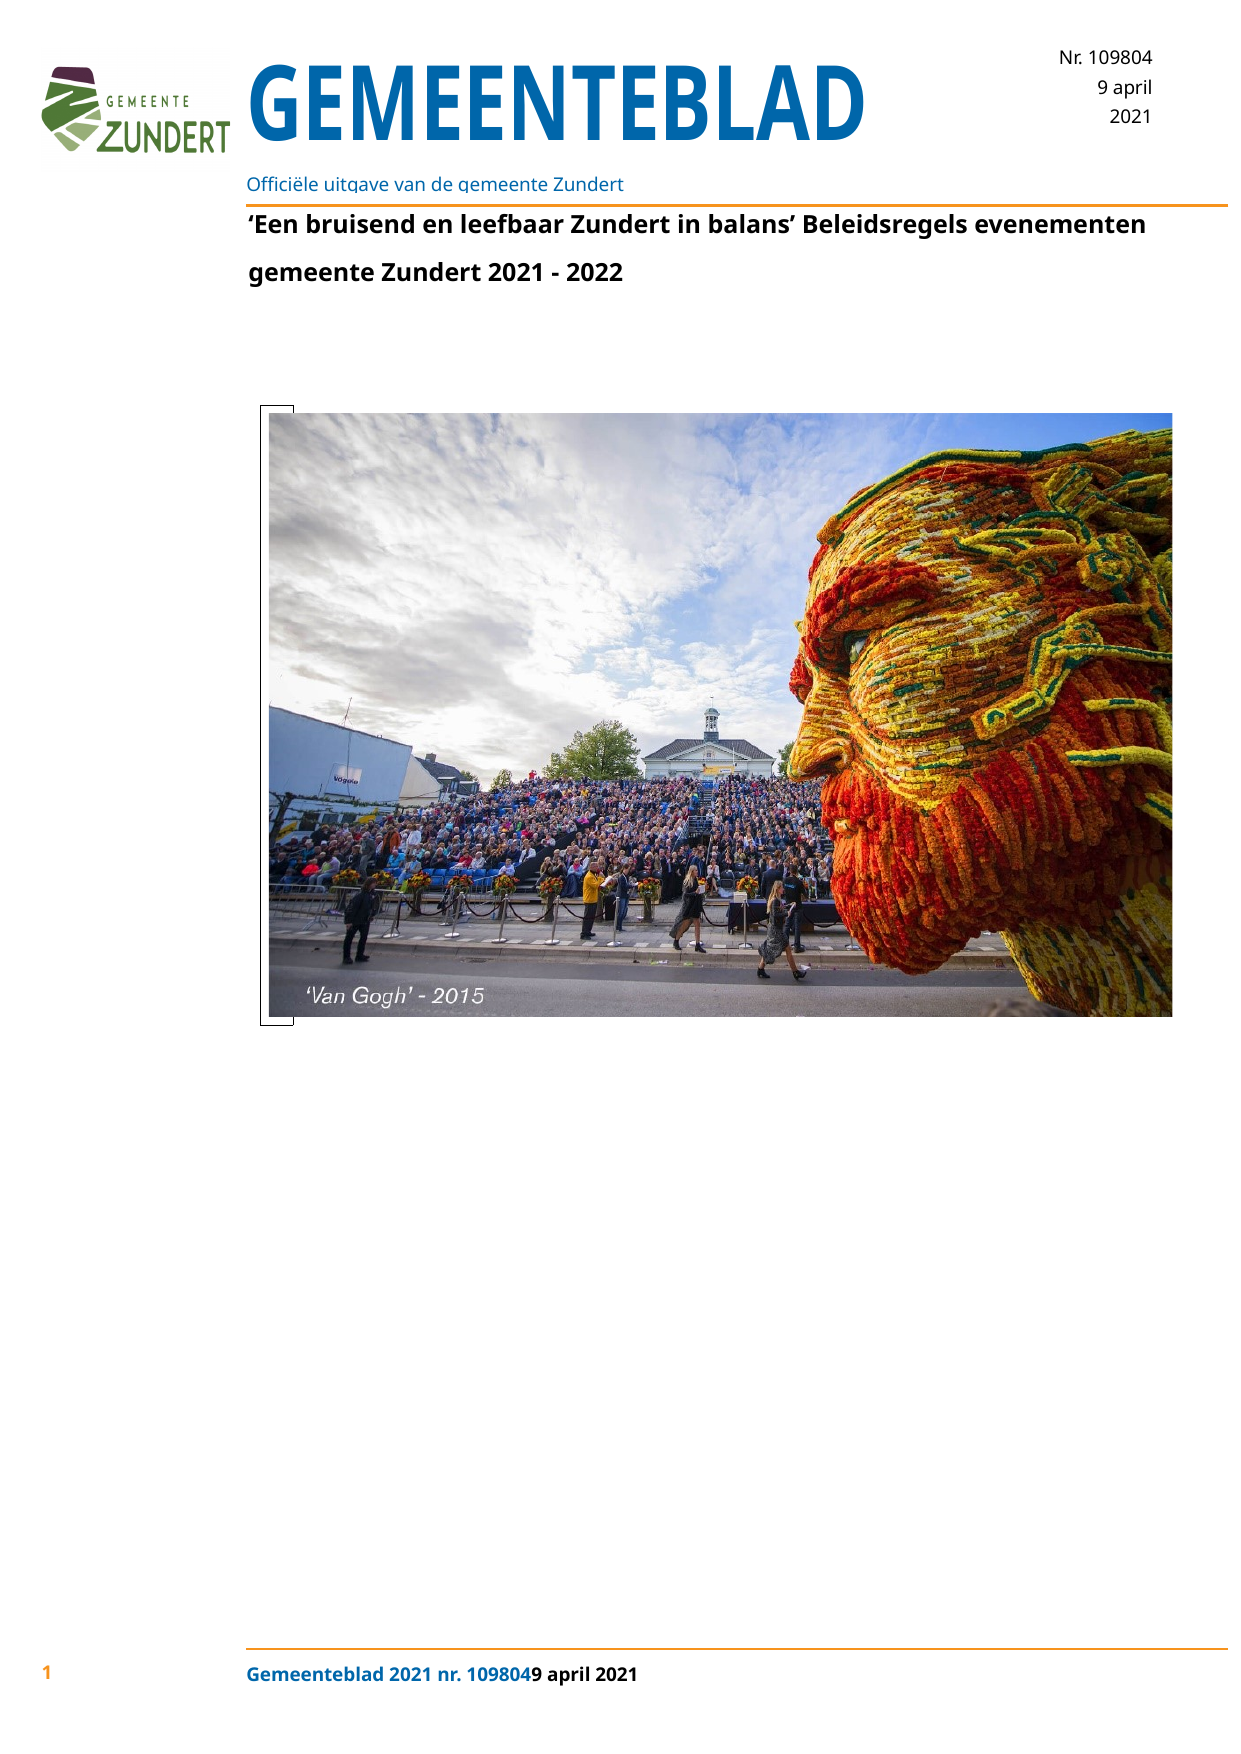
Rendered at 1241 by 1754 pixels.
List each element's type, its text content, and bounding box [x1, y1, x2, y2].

text ‘Een bruisend en leefbaar Zundert in balans’ Beleidsregels evenementen gemeente Zundert 2021 - 2022 [248, 207, 1152, 288]
picture [268, 413, 1173, 1017]
picture [41, 47, 231, 172]
